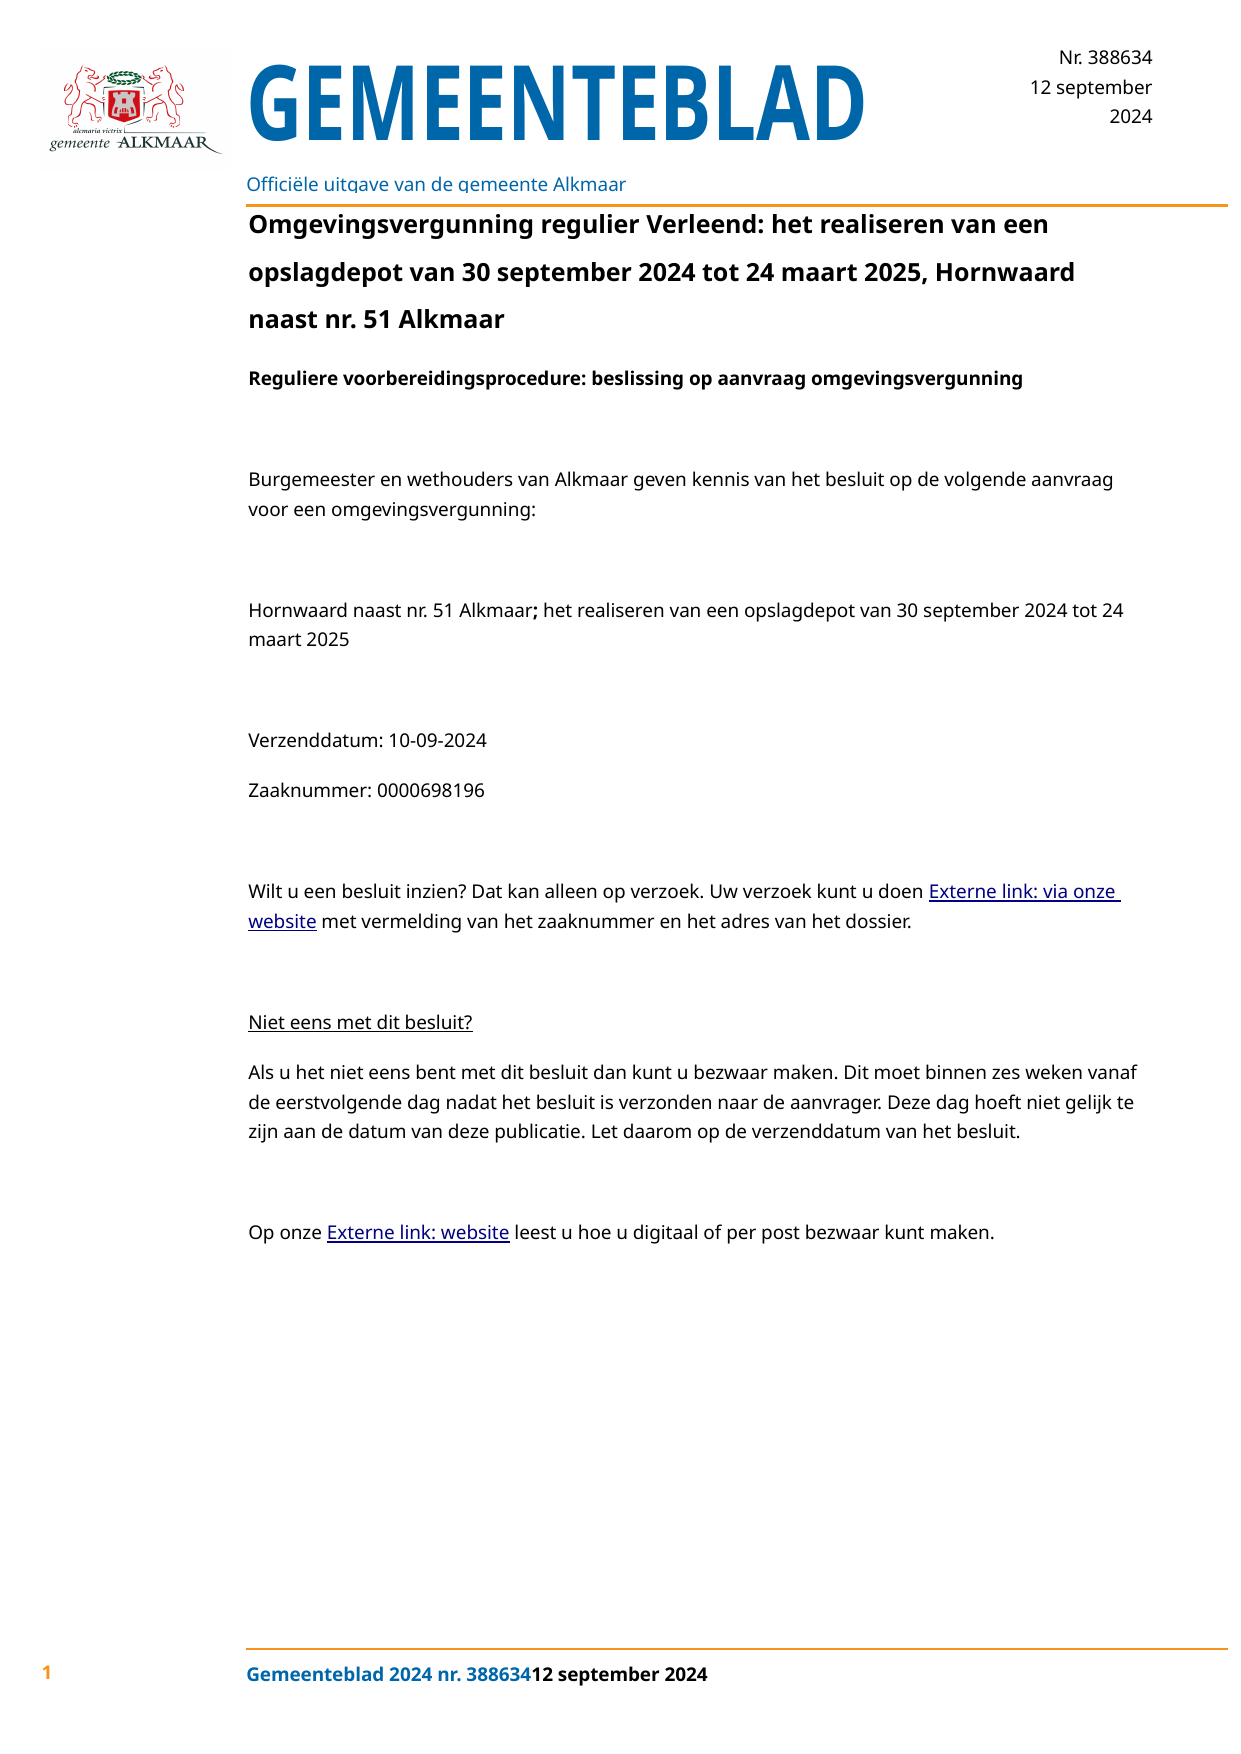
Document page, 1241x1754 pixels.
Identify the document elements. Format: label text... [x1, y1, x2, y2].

text Als u het niet eens bent met dit besluit dan kunt u bezwaar maken. Dit moet binnen zes weken vanaf de eerstvolgende dag nadat het besluit is verzonden naar de aanvrager. Deze dag hoeft niet gelijk te zijn aan de datum van deze publicatie. Let daarom op de verzenddatum van het besluit. [248, 1059, 1152, 1144]
text Burgemeester en wethouders van Alkmaar geven kennis van het besluit op de volgende aanvraag voor een omgevingsvergunning: [248, 466, 1152, 522]
picture [41, 47, 231, 172]
text Reguliere voorbereidingsprocedure: beslissing op aanvraag omgevingsvergunning [248, 366, 1152, 391]
text Wilt u een besluit inzien? Dat kan alleen op verzoek. Uw verzoek kunt u doen Externe link: via onze website met vermelding van het zaaknummer en het adres van het dossier. [248, 878, 1152, 934]
text Hornwaard naast nr. 51 Alkmaar; het realiseren van een opslagdepot van 30 september 2024 tot 24 maart 2025 [248, 597, 1152, 652]
text Op onze Externe link: website leest u hoe u digitaal of per post bezwaar kunt maken. [248, 1219, 1152, 1245]
text Verzenddatum: 10-09-2024 [248, 727, 1152, 753]
text Zaaknummer: 0000698196 [248, 778, 1152, 803]
text Niet eens met dit besluit? [248, 1009, 1152, 1034]
text Omgevingsvergunning regulier Verleend: het realiseren van een opslagdepot van 30 september 2024 tot 24 maart 2025, Hornwaard naast nr. 51 Alkmaar [248, 207, 1152, 336]
